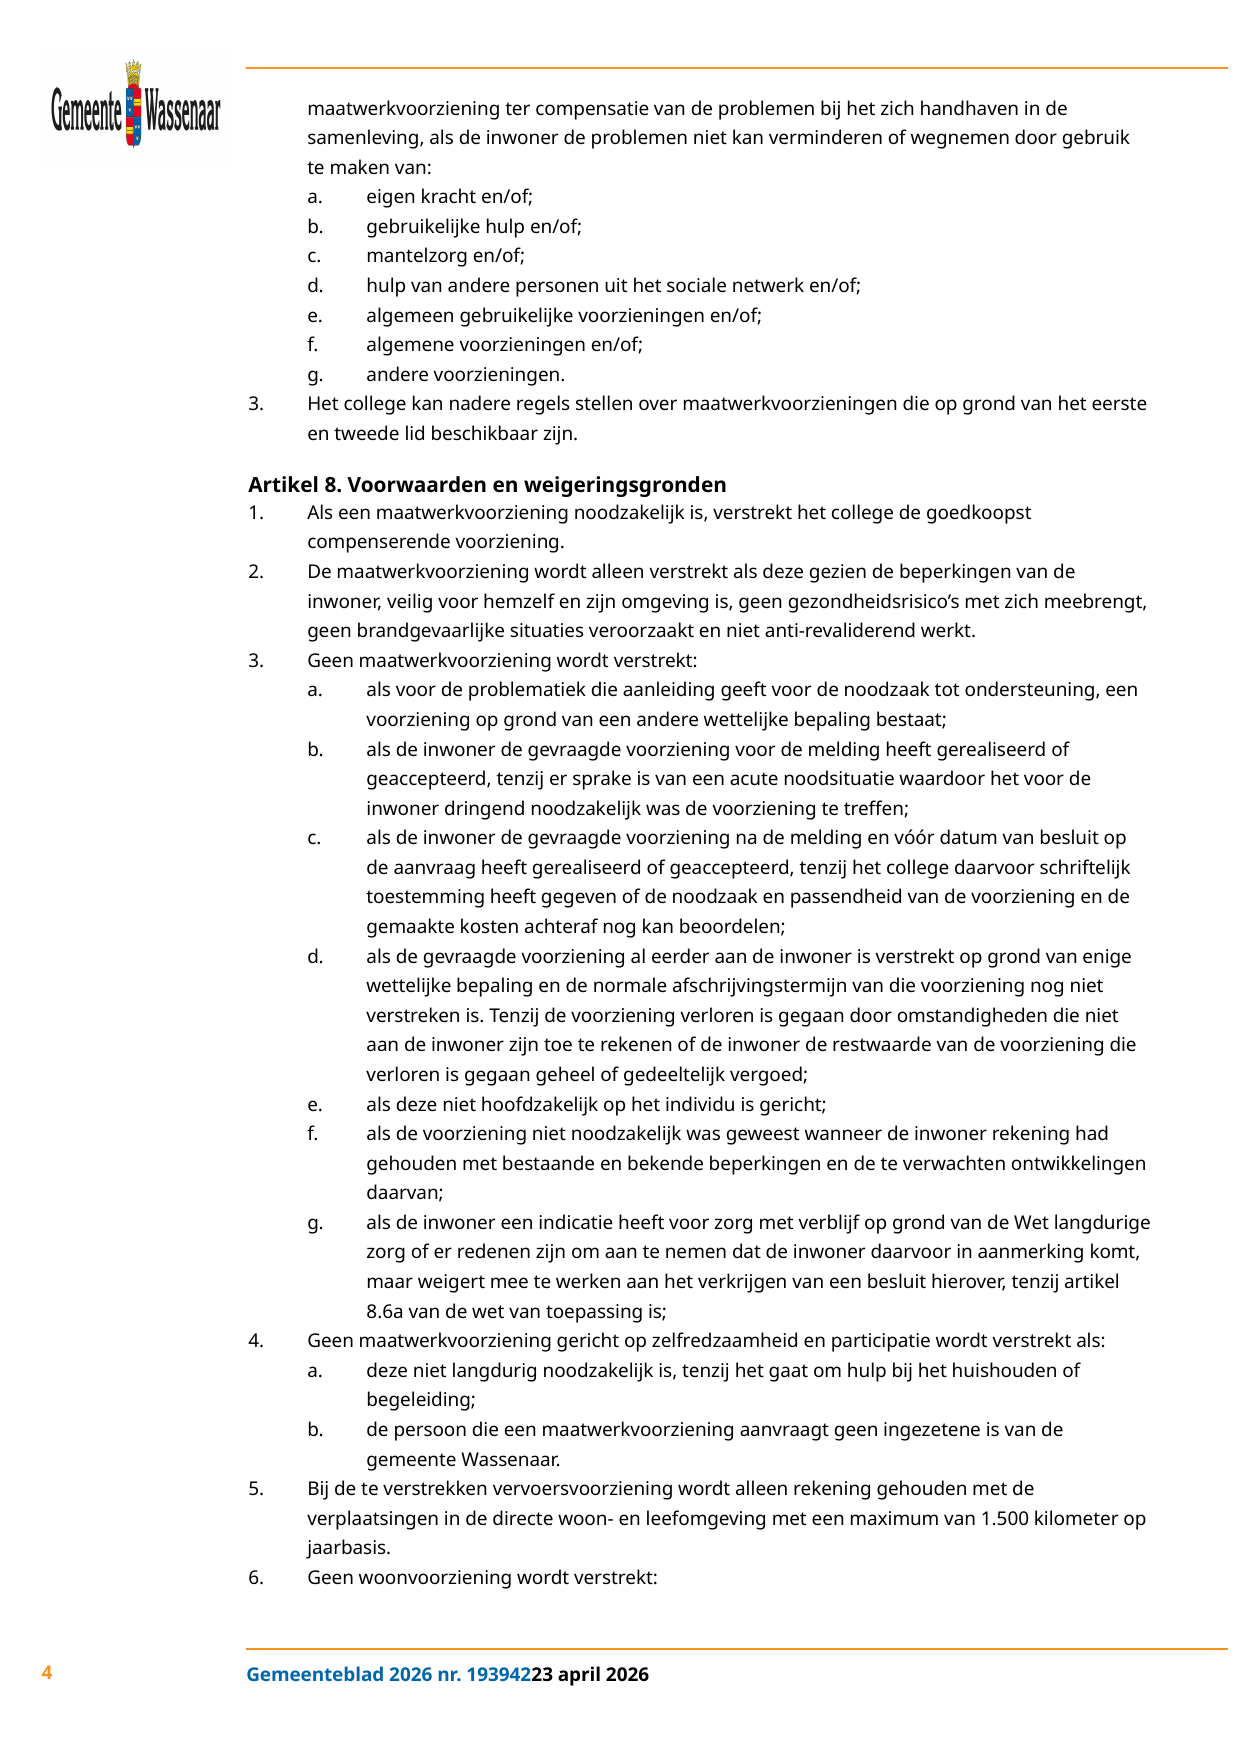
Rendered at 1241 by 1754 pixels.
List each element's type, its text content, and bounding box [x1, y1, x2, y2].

list als deze niet hoofdzakelijk op het individu is gericht; [307, 1091, 1152, 1116]
list Bij de te verstrekken vervoersvoorziening wordt alleen rekening gehouden met de verplaatsingen in de directe woon- en leefomgeving met een maximum van 1.500 kilometer op jaarbasis. [248, 1475, 1152, 1560]
picture [41, 47, 231, 172]
list als voor de problematiek die aanleiding geeft voor de noodzaak tot ondersteuning, een voorziening op grond van een andere wettelijke bepaling bestaat; [307, 677, 1152, 732]
list Geen maatwerkvoorziening wordt verstrekt: [248, 647, 1152, 673]
list als de gevraagde voorziening al eerder aan de inwoner is verstrekt op grond van enige wettelijke bepaling en de normale afschrijvingstermijn van die voorziening nog niet verstreken is. Tenzij de voorziening verloren is gegaan door omstandigheden die niet aan de inwoner zijn toe te rekenen of de inwoner de restwaarde van de voorziening die verloren is gegaan geheel of gedeeltelijk vergoed; [307, 943, 1152, 1087]
list als de inwoner de gevraagde voorziening voor de melding heeft gerealiseerd of geaccepteerd, tenzij er sprake is van een acute noodsituatie waardoor het voor de inwoner dringend noodzakelijk was de voorziening te treffen; [307, 736, 1152, 821]
list deze niet langdurig noodzakelijk is, tenzij het gaat om hulp bij het huishouden of begeleiding; [307, 1357, 1152, 1412]
list maatwerkvoorziening ter compensatie van de problemen bij het zich handhaven in de samenleving, als de inwoner de problemen niet kan verminderen of wegnemen door gebruik te maken van: [248, 95, 1152, 180]
list als de voorziening niet noodzakelijk was geweest wanneer de inwoner rekening had gehouden met bestaande en bekende beperkingen en de te verwachten ontwikkelingen daarvan; [307, 1120, 1152, 1205]
list eigen kracht en/of; [307, 183, 1152, 209]
list mantelzorg en/of; [307, 243, 1152, 268]
list de persoon die een maatwerkvoorziening aanvraagt geen ingezetene is van de gemeente Wassenaar. [307, 1416, 1152, 1471]
list algemene voorzieningen en/of; [307, 331, 1152, 357]
list algemeen gebruikelijke voorzieningen en/of; [307, 302, 1152, 328]
list als de inwoner de gevraagde voorziening na de melding en vóór datum van besluit op de aanvraag heeft gerealiseerd of geaccepteerd, tenzij het college daarvoor schriftelijk toestemming heeft gegeven of de noodzaak en passendheid van de voorziening en de gemaakte kosten achteraf nog kan beoordelen; [307, 824, 1152, 939]
list als de inwoner een indicatie heeft voor zorg met verblijf op grond van de Wet langdurige zorg of er redenen zijn om aan te nemen dat de inwoner daarvoor in aanmerking komt, maar weigert mee te werken aan het verkrijgen van een besluit hierover, tenzij artikel 8.6a van de wet van toepassing is; [307, 1209, 1152, 1323]
list Geen woonvoorziening wordt verstrekt: [248, 1564, 1152, 1590]
list gebruikelijke hulp en/of; [307, 213, 1152, 239]
list andere voorzieningen. [307, 361, 1152, 387]
list Als een maatwerkvoorziening noodzakelijk is, verstrekt het college de goedkoopst compenserende voorziening. [248, 499, 1152, 554]
text Artikel 8. Voorwaarden en weigeringsgronden [248, 471, 1152, 499]
list De maatwerkvoorziening wordt alleen verstrekt als deze gezien de beperkingen van de inwoner, veilig voor hemzelf en zijn omgeving is, geen gezondheidsrisico’s met zich meebrengt, geen brandgevaarlijke situaties veroorzaakt en niet anti-revaliderend werkt. [248, 558, 1152, 643]
list Geen maatwerkvoorziening gericht op zelfredzaamheid en participatie wordt verstrekt als: [248, 1327, 1152, 1353]
list Het college kan nadere regels stellen over maatwerkvoorzieningen die op grond van het eerste en tweede lid beschikbaar zijn. [248, 391, 1152, 446]
list hulp van andere personen uit het sociale netwerk en/of; [307, 272, 1152, 298]
